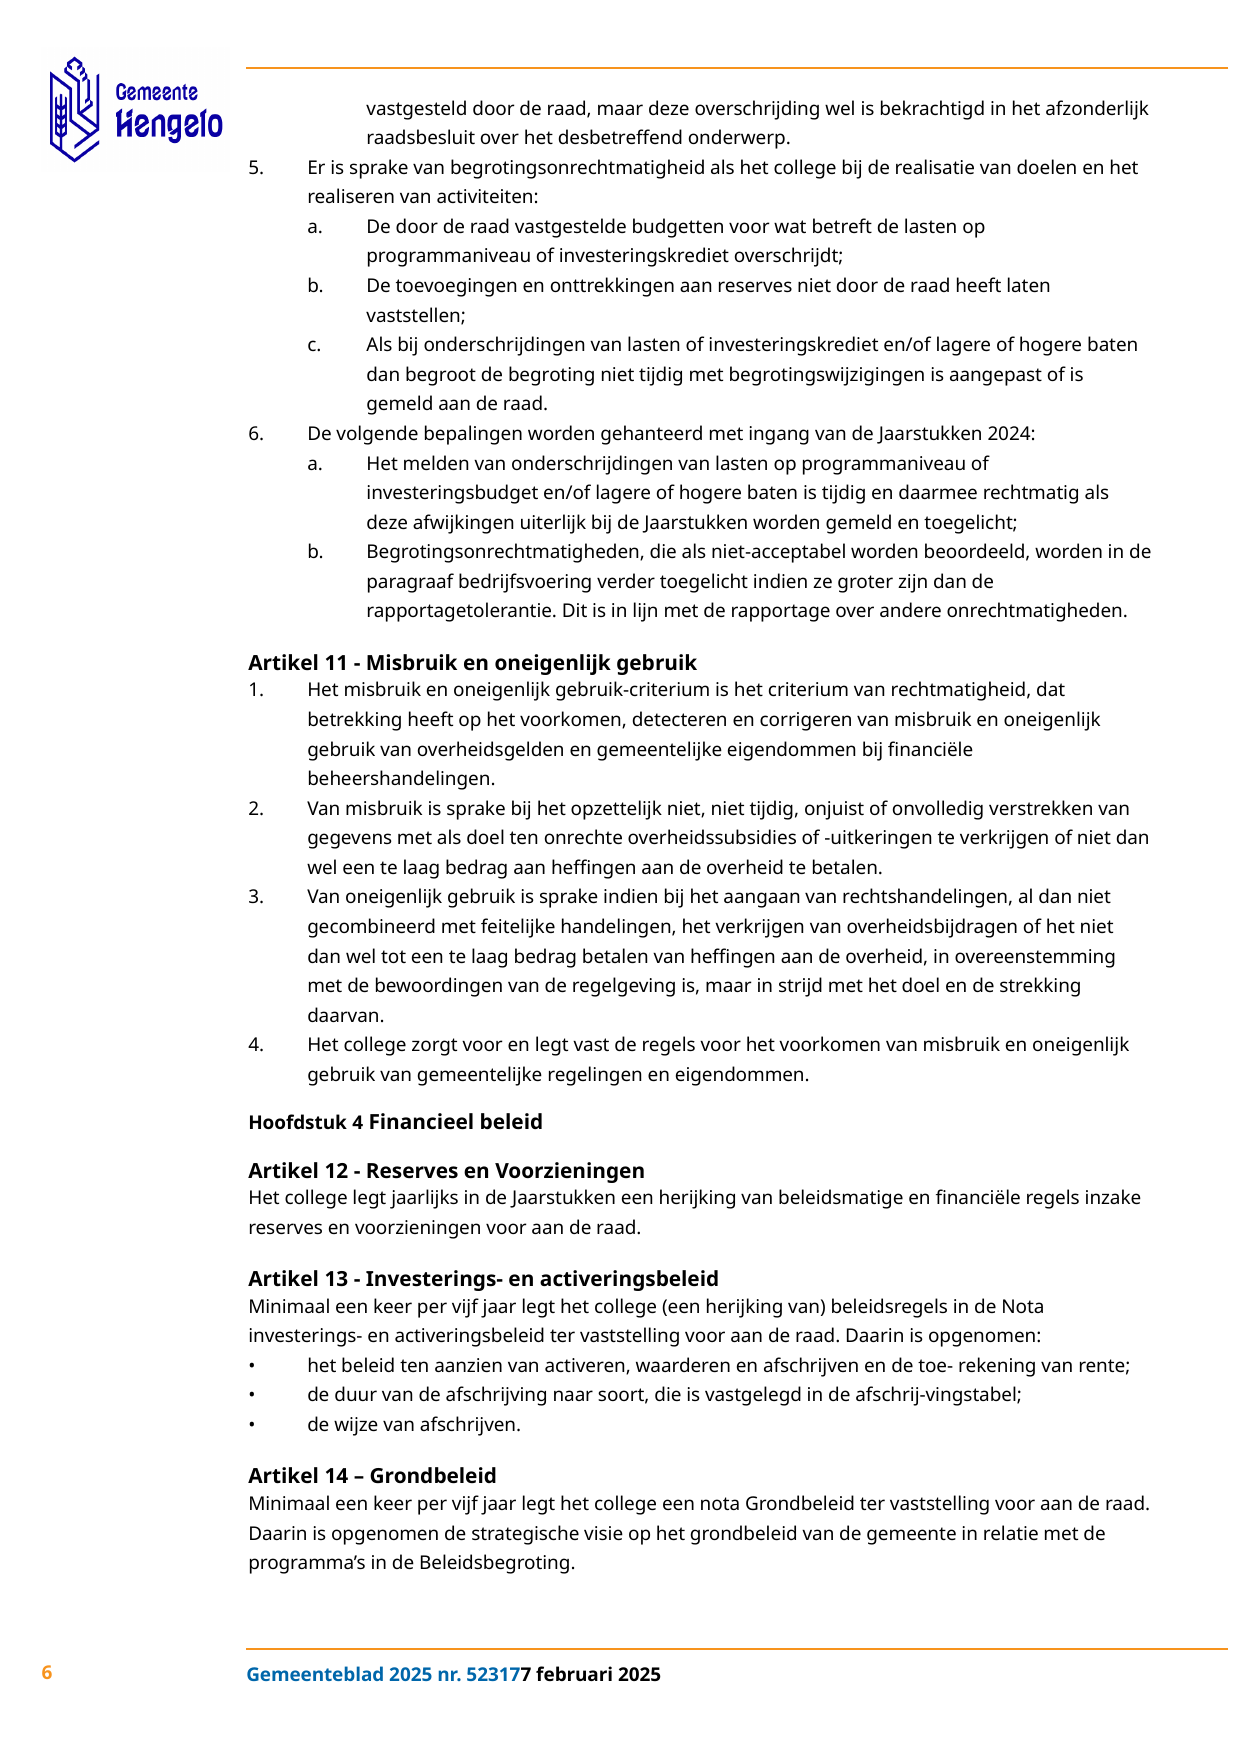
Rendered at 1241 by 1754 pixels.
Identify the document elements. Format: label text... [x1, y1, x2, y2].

list Van misbruik is sprake bij het opzettelijk niet, niet tijdig, onjuist of onvolledig verstrekken van gegevens met als doel ten onrechte overheidssubsidies of -uitkeringen te verkrijgen of niet dan wel een te laag bedrag aan heffingen aan de overheid te betalen. [248, 795, 1152, 880]
text Artikel 11 - Misbruik en oneigenlijk gebruik [248, 648, 1152, 677]
text Minimaal een keer per vijf jaar legt het college (een herijking van) beleidsregels in de Nota investerings- en activeringsbeleid ter vaststelling voor aan de raad. Daarin is opgenomen: [248, 1293, 1152, 1348]
list Als bij onderschrijdingen van lasten of investeringskrediet en/of lagere of hogere baten dan begroot de begroting niet tijdig met begrotingswijzigingen is aangepast of is gemeld aan de raad. [307, 331, 1152, 416]
list vastgesteld door de raad, maar deze overschrijding wel is bekrachtigd in het afzonderlijk raadsbesluit over het desbetreffend onderwerp. [307, 95, 1152, 150]
text Het college legt jaarlijks in de Jaarstukken een herijking van beleidsmatige en financiële regels inzake reserves en voorzieningen voor aan de raad. [248, 1184, 1152, 1240]
list Van oneigenlijk gebruik is sprake indien bij het aangaan van rechtshandelingen, al dan niet gecombineerd met feitelijke handelingen, het verkrijgen van overheidsbijdragen of het niet dan wel tot een te laag bedrag betalen van heffingen aan de overheid, in overeenstemming met de bewoordingen van de regelgeving is, maar in strijd met het doel en de strekking daarvan. [248, 884, 1152, 1028]
list Het misbruik en oneigenlijk gebruik-criterium is het criterium van rechtmatigheid, dat betrekking heeft op het voorkomen, detecteren en corrigeren van misbruik en oneigenlijk gebruik van overheidsgelden en gemeentelijke eigendommen bij financiële beheershandelingen. [248, 677, 1152, 791]
text Hoofdstuk 4 Financieel beleid [248, 1107, 1152, 1135]
text Artikel 14 – Grondbeleid [248, 1462, 1152, 1490]
list Er is sprake van begrotingsonrechtmatigheid als het college bij de realisatie van doelen en het realiseren van activiteiten: [248, 154, 1152, 209]
list de wijze van afschrijven. [248, 1411, 1152, 1437]
list De door de raad vastgestelde budgetten voor wat betreft de lasten op programmaniveau of investeringskrediet overschrijdt; [307, 213, 1152, 268]
list het beleid ten aanzien van activeren, waarderen en afschrijven en de toe- rekening van rente; [248, 1352, 1152, 1378]
list De toevoegingen en onttrekkingen aan reserves niet door de raad heeft laten vaststellen; [307, 272, 1152, 328]
list De volgende bepalingen worden gehanteerd met ingang van de Jaarstukken 2024: [248, 420, 1152, 446]
text Artikel 13 - Investerings- en activeringsbeleid [248, 1264, 1152, 1293]
list Het melden van onderschrijdingen van lasten op programmaniveau of investeringsbudget en/of lagere of hogere baten is tijdig en daarmee rechtmatig als deze afwijkingen uiterlijk bij de Jaarstukken worden gemeld en toegelicht; [307, 450, 1152, 535]
picture [41, 47, 231, 172]
text Minimaal een keer per vijf jaar legt het college een nota Grondbeleid ter vaststelling voor aan de raad. Daarin is opgenomen de strategische visie op het grondbeleid van de gemeente in relatie met de programma’s in de Beleidsbegroting. [248, 1490, 1152, 1575]
list de duur van de afschrijving naar soort, die is vastgelegd in de afschrij-vingstabel; [248, 1382, 1152, 1407]
list Het college zorgt voor en legt vast de regels voor het voorkomen van misbruik en oneigenlijk gebruik van gemeentelijke regelingen en eigendommen. [248, 1032, 1152, 1087]
text Artikel 12 - Reserves en Voorzieningen [248, 1156, 1152, 1184]
list Begrotingsonrechtmatigheden, die als niet-acceptabel worden beoordeeld, worden in de paragraaf bedrijfsvoering verder toegelicht indien ze groter zijn dan de rapportagetolerantie. Dit is in lijn met de rapportage over andere onrechtmatigheden. [307, 538, 1152, 623]
